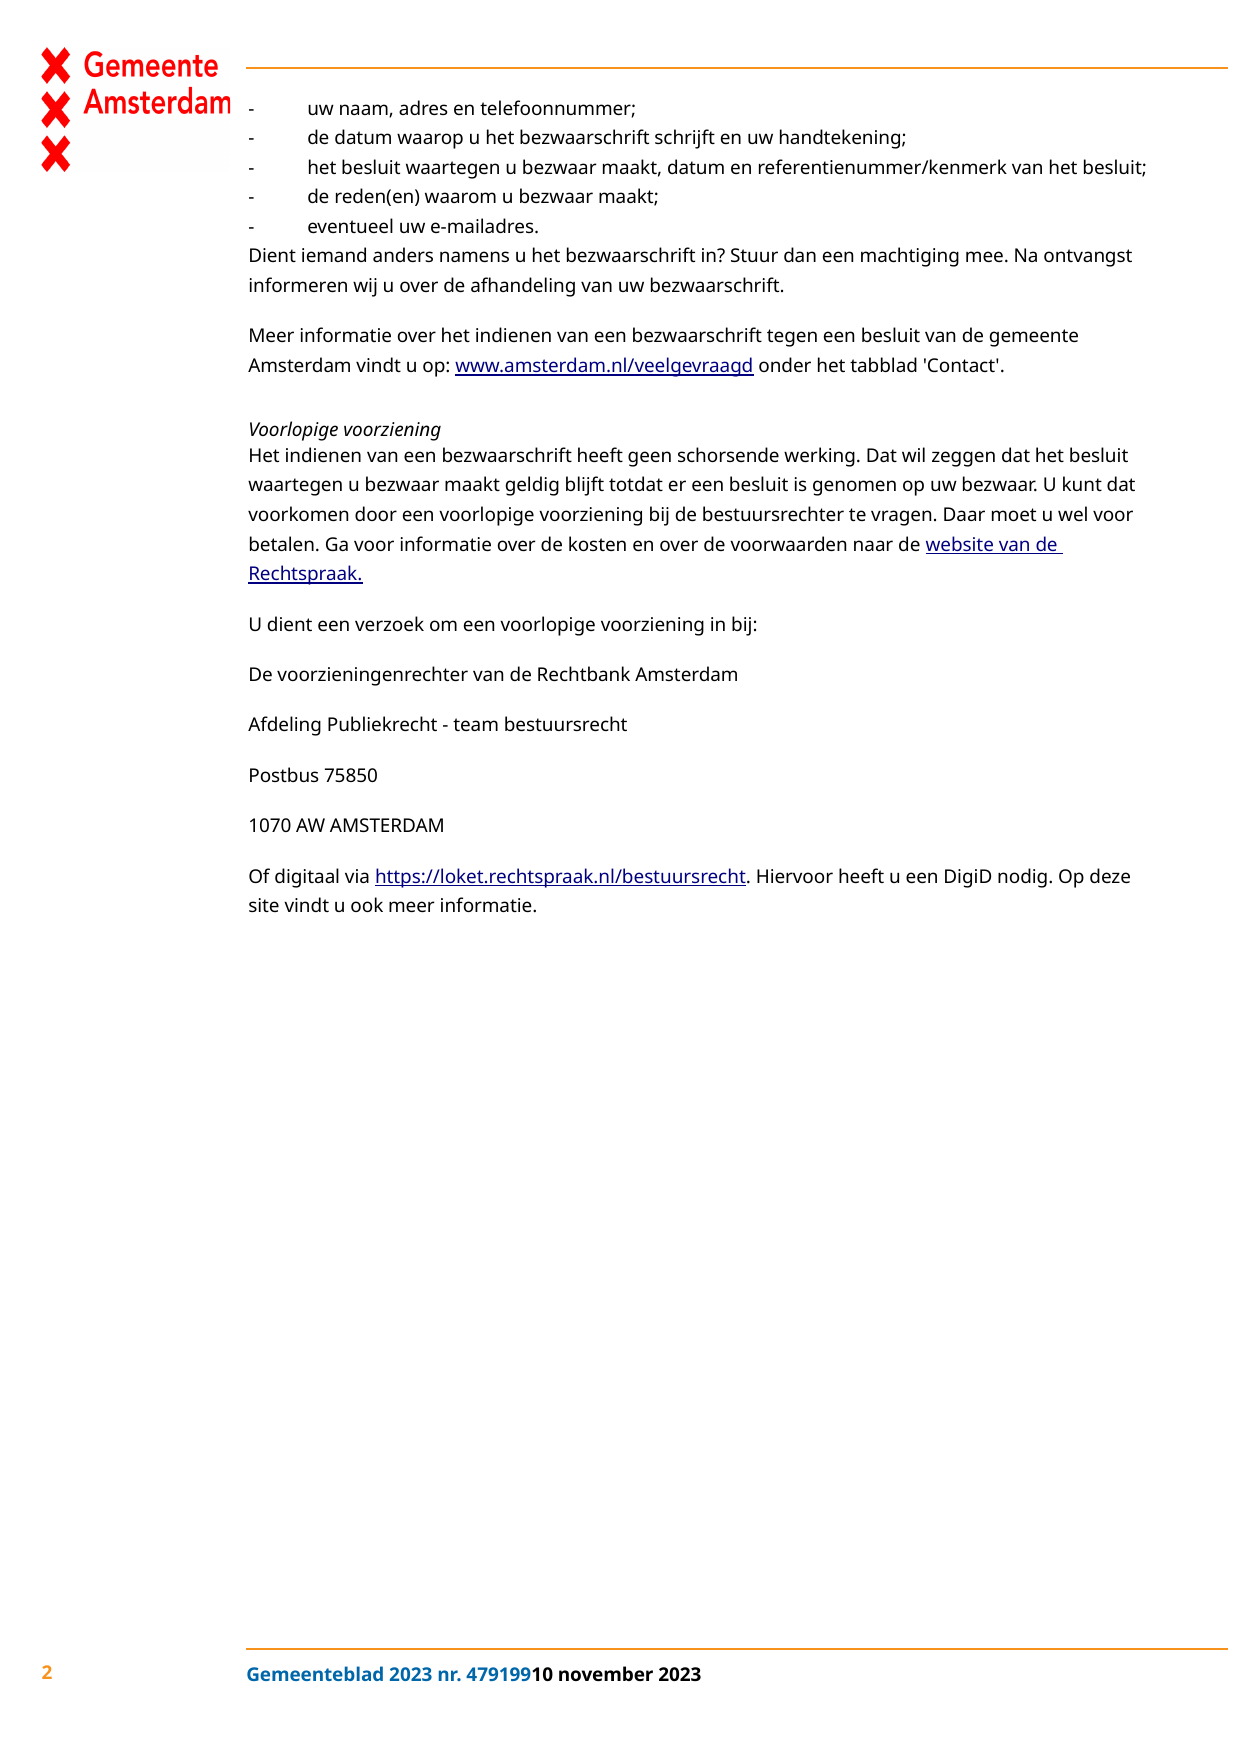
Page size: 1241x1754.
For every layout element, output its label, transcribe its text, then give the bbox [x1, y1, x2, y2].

list uw naam, adres en telefoonnummer; [248, 95, 1152, 121]
text De voorzieningenrechter van de Rechtbank Amsterdam [248, 661, 1152, 687]
text Dient iemand anders namens u het bezwaarschrift in? Stuur dan een machtiging mee. Na ontvangst informeren wij u over de afhandeling van uw bezwaarschrift. [248, 243, 1152, 298]
text 1070 AW AMSTERDAM [248, 812, 1152, 838]
text Voorlopige voorziening [248, 416, 1152, 442]
text Afdeling Publiekrecht - team bestuursrecht [248, 712, 1152, 737]
text Het indienen van een bezwaarschrift heeft geen schorsende werking. Dat wil zeggen dat het besluit waartegen u bezwaar maakt geldig blijft totdat er een besluit is genomen op uw bezwaar. U kunt dat voorkomen door een voorlopige voorziening bij de bestuursrechter te vragen. Daar moet u wel voor betalen. Ga voor informatie over de kosten en over de voorwaarden naar de website van de Rechtspraak. [248, 442, 1152, 586]
text Meer informatie over het indienen van een bezwaarschrift tegen een besluit van de gemeente Amsterdam vindt u op: www.amsterdam.nl/veelgevraagd onder het tabblad 'Contact'. [248, 323, 1152, 378]
text Of digitaal via https://loket.rechtspraak.nl/bestuursrecht. Hiervoor heeft u een DigiD nodig. Op deze site vindt u ook meer informatie. [248, 863, 1152, 918]
text Postbus 75850 [248, 762, 1152, 788]
picture [41, 47, 231, 172]
list de reden(en) waarom u bezwaar maakt; [248, 183, 1152, 209]
list de datum waarop u het bezwaarschrift schrijft en uw handtekening; [248, 124, 1152, 150]
list eventueel uw e-mailadres. [248, 213, 1152, 239]
text U dient een verzoek om een voorlopige voorziening in bij: [248, 611, 1152, 636]
list het besluit waartegen u bezwaar maakt, datum en referentienummer/kenmerk van het besluit; [248, 154, 1152, 180]
